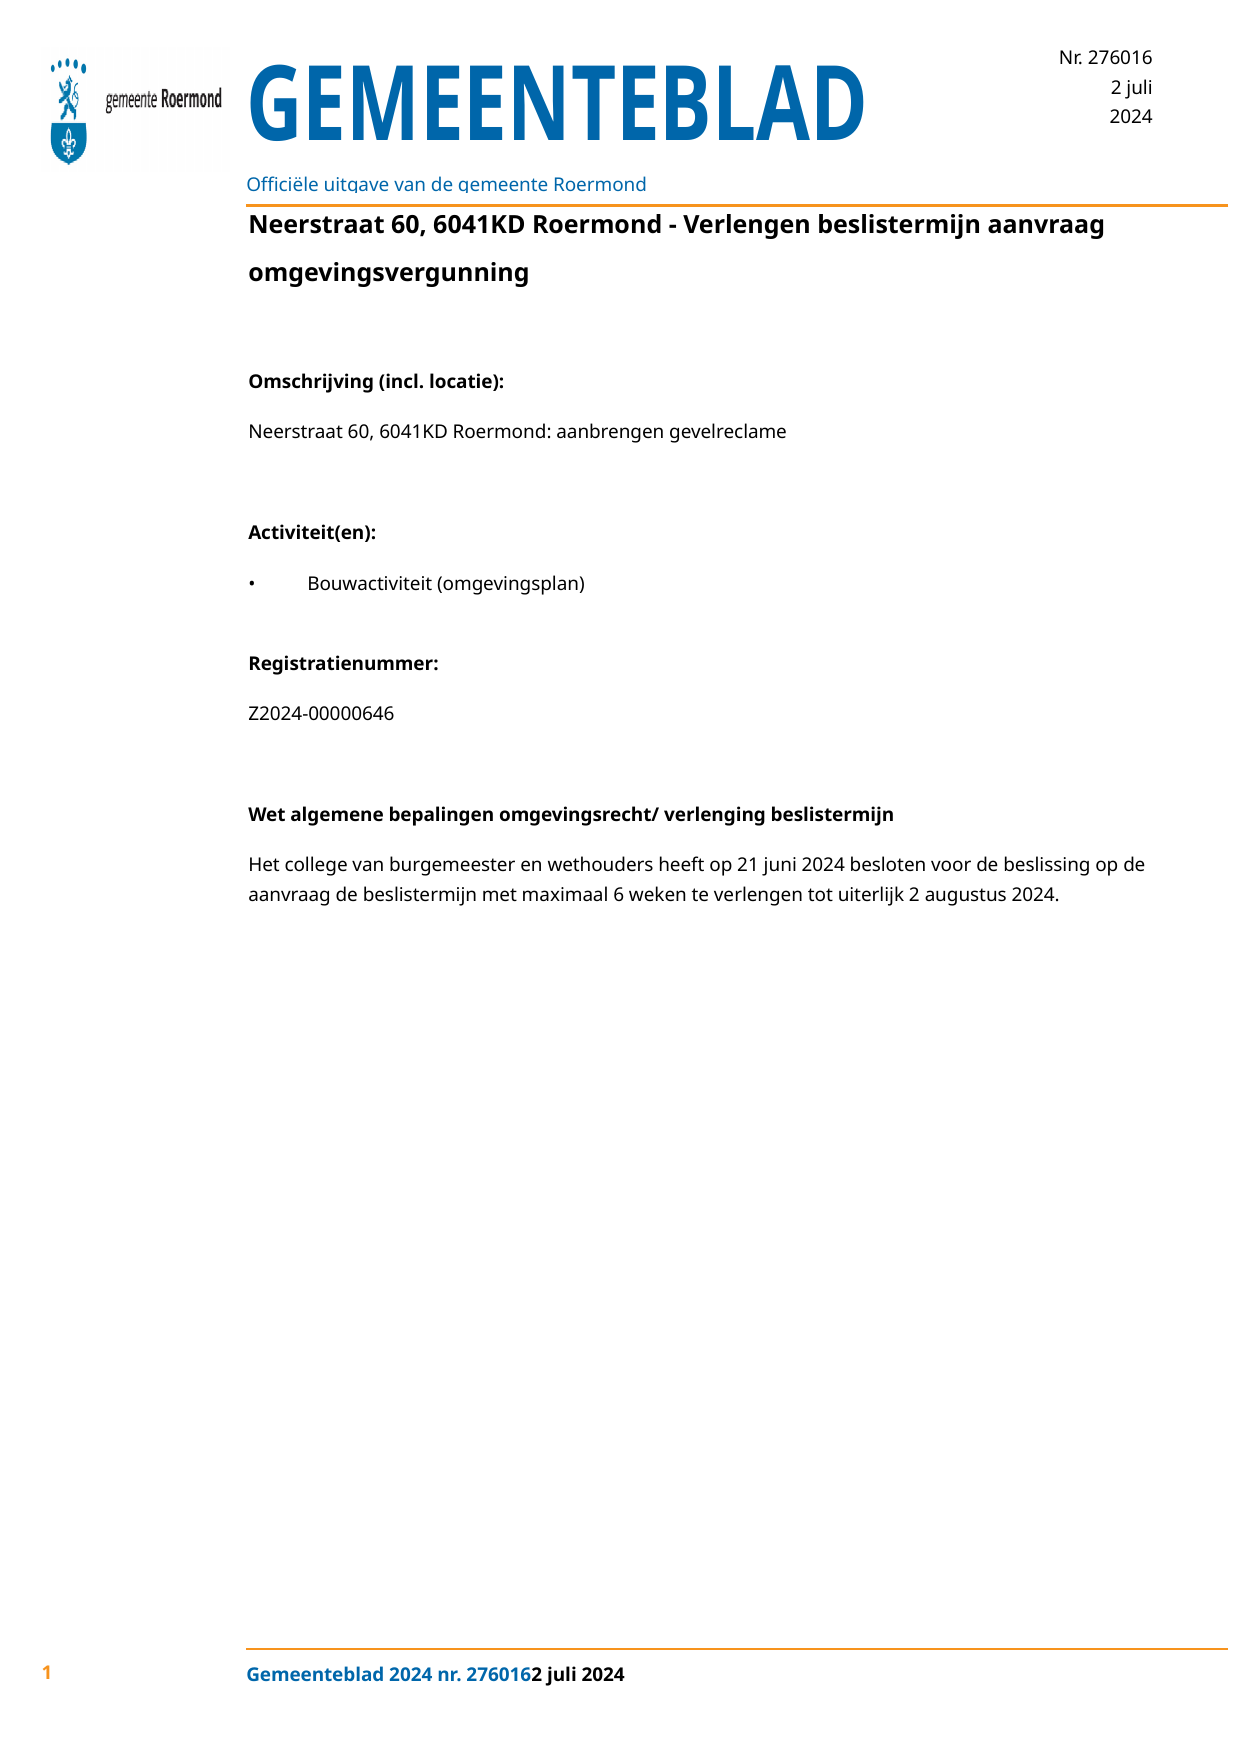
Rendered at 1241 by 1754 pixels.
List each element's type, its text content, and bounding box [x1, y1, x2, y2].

list Bouwactiviteit (omgevingsplan) [248, 570, 1152, 596]
text Neerstraat 60, 6041KD Roermond: aanbrengen gevelreclame [248, 419, 1152, 444]
text Registratienummer: [248, 650, 1152, 676]
text Omschrijving (incl. locatie): [248, 368, 1152, 394]
text Het college van burgemeester en wethouders heeft op 21 juni 2024 besloten voor de beslissing op de aanvraag de beslistermijn met maximaal 6 weken te verlengen tot uiterlijk 2 augustus 2024. [248, 852, 1152, 907]
text Activiteit(en): [248, 519, 1152, 545]
text Z2024-00000646 [248, 700, 1152, 726]
picture [41, 47, 231, 172]
text Neerstraat 60, 6041KD Roermond - Verlengen beslistermijn aanvraag omgevingsvergunning [248, 207, 1152, 288]
text Wet algemene bepalingen omgevingsrecht/ verlenging beslistermijn [248, 801, 1152, 827]
